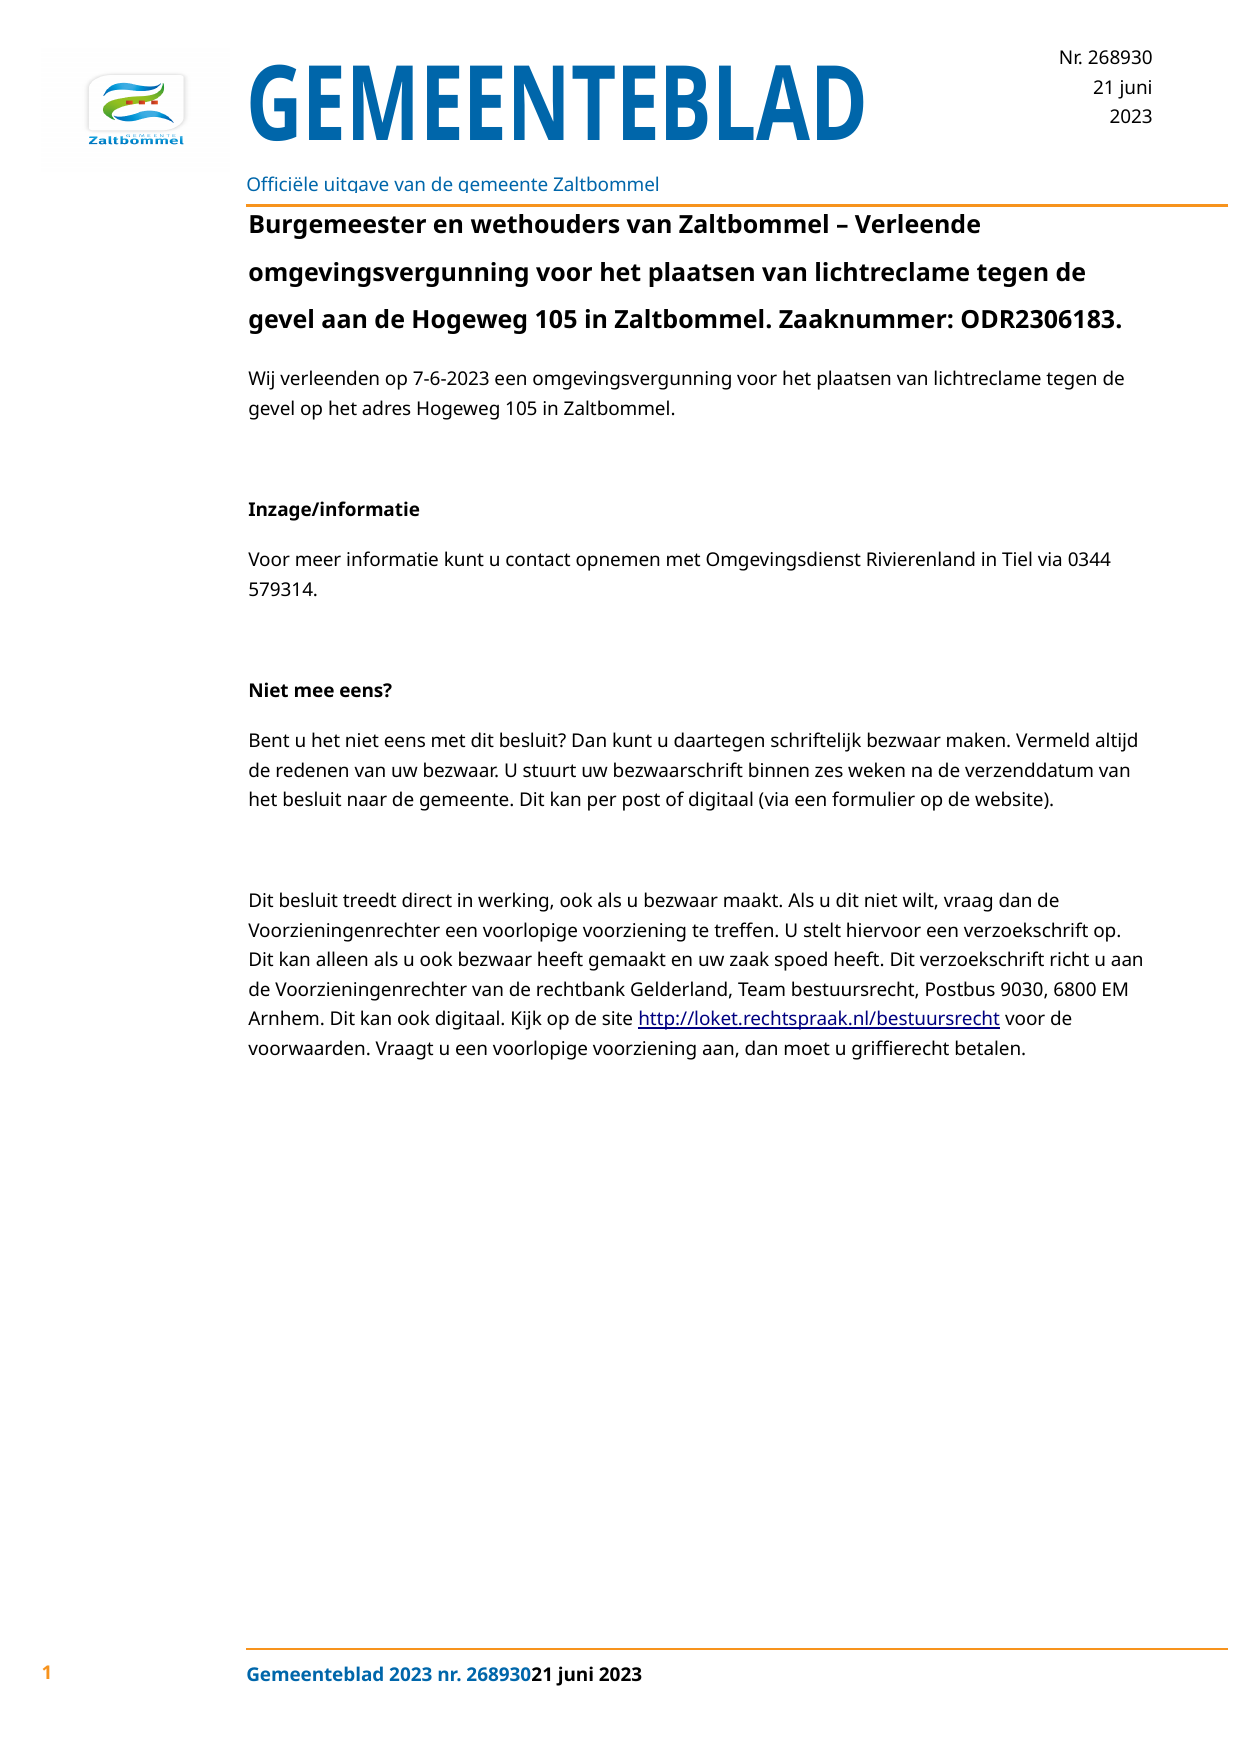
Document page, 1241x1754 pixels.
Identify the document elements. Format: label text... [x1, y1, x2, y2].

text Burgemeester en wethouders van Zaltbommel – Verleende omgevingsvergunning voor het plaatsen van lichtreclame tegen de gevel aan de Hogeweg 105 in Zaltbommel. Zaaknummer: ODR2306183. [248, 207, 1152, 336]
text Niet mee eens? [248, 677, 1152, 702]
text Dit besluit treedt direct in werking, ook als u bezwaar maakt. Als u dit niet wilt, vraag dan de Voorzieningenrechter een voorlopige voorziening te treffen. U stelt hiervoor een verzoekschrift op. Dit kan alleen als u ook bezwaar heeft gemaakt en uw zaak spoed heeft. Dit verzoekschrift richt u aan de Voorzieningenrechter van de rechtbank Gelderland, Team bestuursrecht, Postbus 9030, 6800 EM Arnhem. Dit kan ook digitaal. Kijk op de site http://loket.rechtspraak.nl/bestuursrecht voor de voorwaarden. Vraagt u een voorlopige voorziening aan, dan moet u griffierecht betalen. [248, 887, 1152, 1061]
text Inzage/informatie [248, 496, 1152, 522]
text Bent u het niet eens met dit besluit? Dan kunt u daartegen schriftelijk bezwaar maken. Vermeld altijd de redenen van uw bezwaar. U stuurt uw bezwaarschrift binnen zes weken na de verzenddatum van het besluit naar de gemeente. Dit kan per post of digitaal (via een formulier op de website). [248, 727, 1152, 812]
text Voor meer informatie kunt u contact opnemen met Omgevingsdienst Rivierenland in Tiel via 0344 579314. [248, 546, 1152, 602]
picture [41, 47, 231, 172]
text Wij verleenden op 7-6-2023 een omgevingsvergunning voor het plaatsen van lichtreclame tegen de gevel op het adres Hogeweg 105 in Zaltbommel. [248, 366, 1152, 421]
